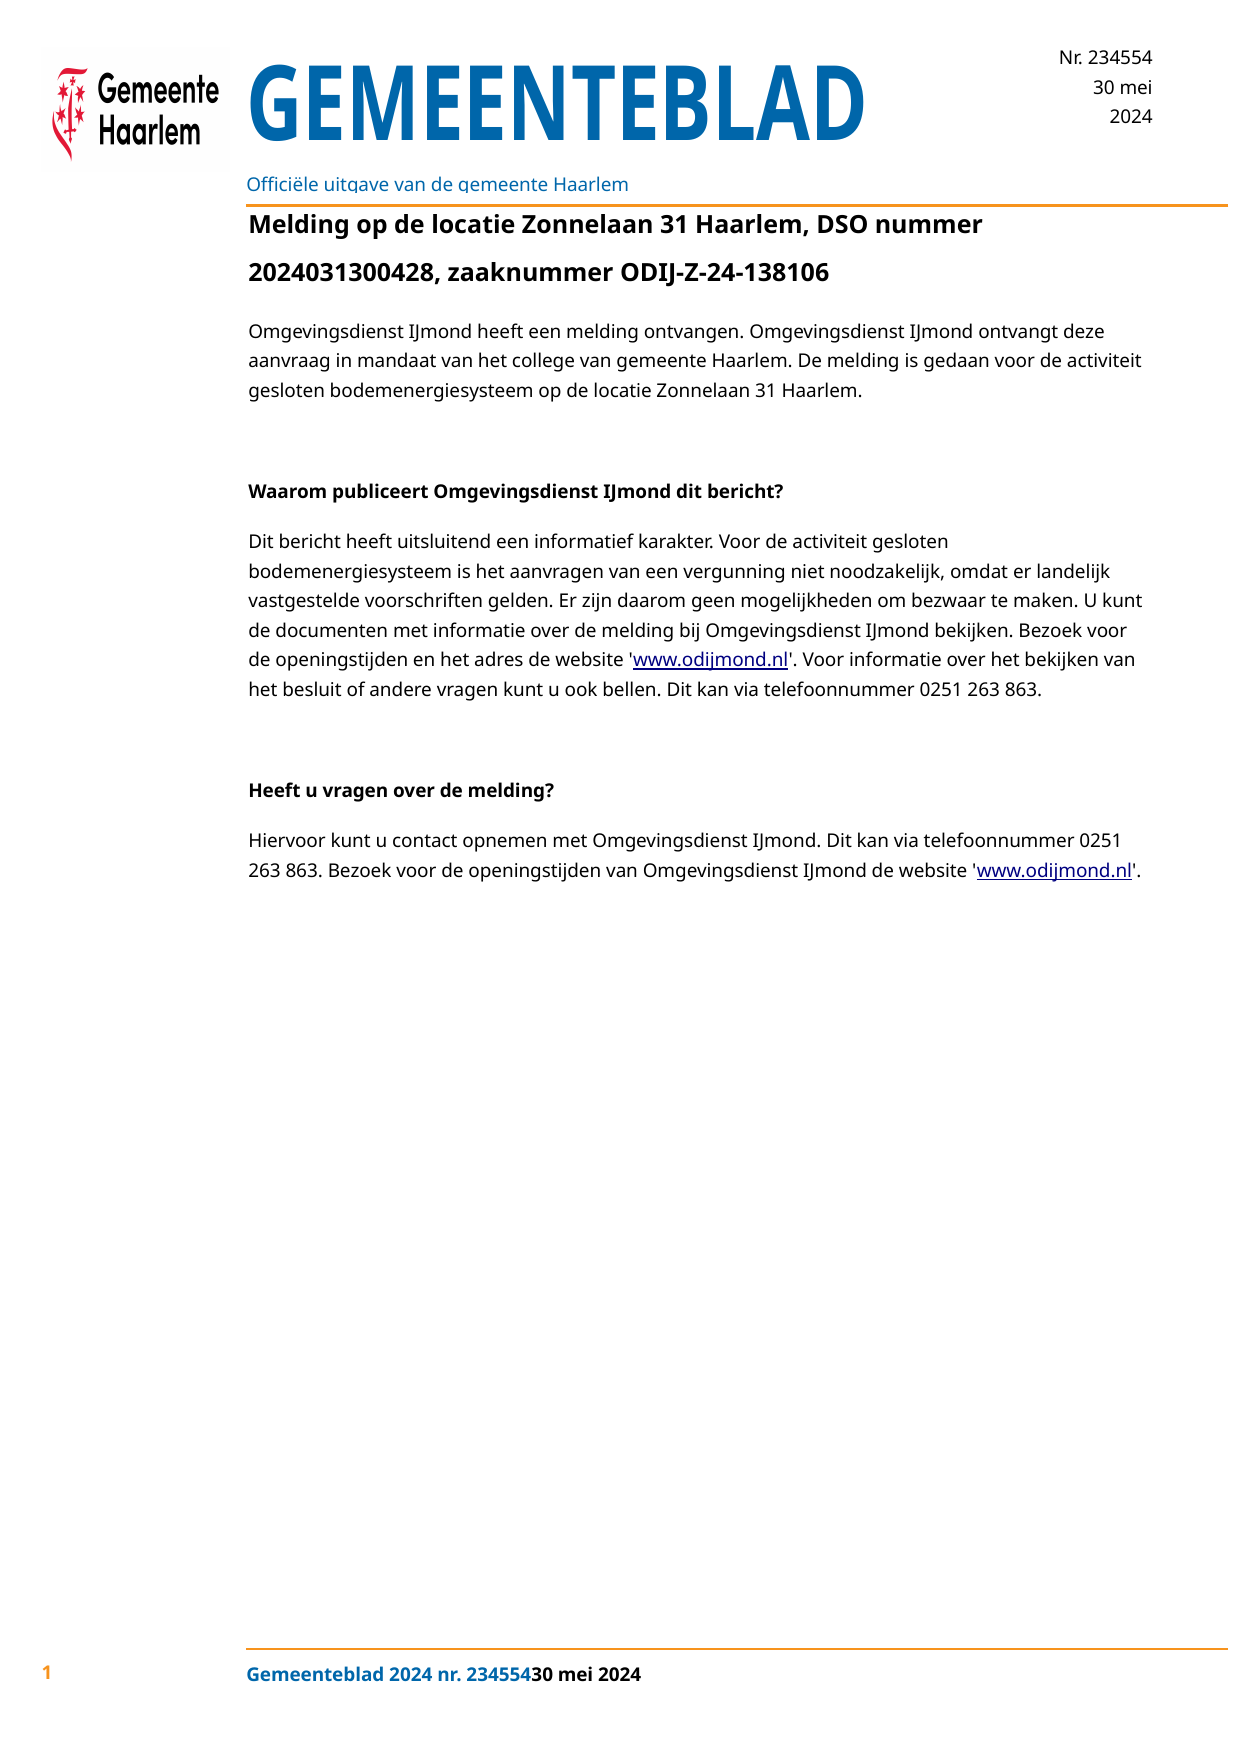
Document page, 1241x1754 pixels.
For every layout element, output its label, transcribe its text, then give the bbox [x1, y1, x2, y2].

text Waarom publiceert Omgevingsdienst IJmond dit bericht? [248, 478, 1152, 504]
text Omgevingsdienst IJmond heeft een melding ontvangen. Omgevingsdienst IJmond ontvangt deze aanvraag in mandaat van het college van gemeente Haarlem. De melding is gedaan voor de activiteit gesloten bodemenergiesysteem op de locatie Zonnelaan 31 Haarlem. [248, 318, 1152, 403]
text Hiervoor kunt u contact opnemen met Omgevingsdienst IJmond. Dit kan via telefoonnummer 0251 263 863. Bezoek voor de openingstijden van Omgevingsdienst IJmond de website 'www.odijmond.nl'. [248, 827, 1152, 883]
picture [41, 47, 231, 172]
text Dit bericht heeft uitsluitend een informatief karakter. Voor de activiteit gesloten bodemenergiesysteem is het aanvragen van een vergunning niet noodzakelijk, omdat er landelijk vastgestelde voorschriften gelden. Er zijn daarom geen mogelijkheden om bezwaar te maken. U kunt de documenten met informatie over de melding bij Omgevingsdienst IJmond bekijken. Bezoek voor de openingstijden en het adres de website 'www.odijmond.nl'. Voor informatie over het bekijken van het besluit of andere vragen kunt u ook bellen. Dit kan via telefoonnummer 0251 263 863. [248, 528, 1152, 702]
text Melding op de locatie Zonnelaan 31 Haarlem, DSO nummer 2024031300428, zaaknummer ODIJ-Z-24-138106 [248, 207, 1152, 288]
text Heeft u vragen over de melding? [248, 777, 1152, 803]
